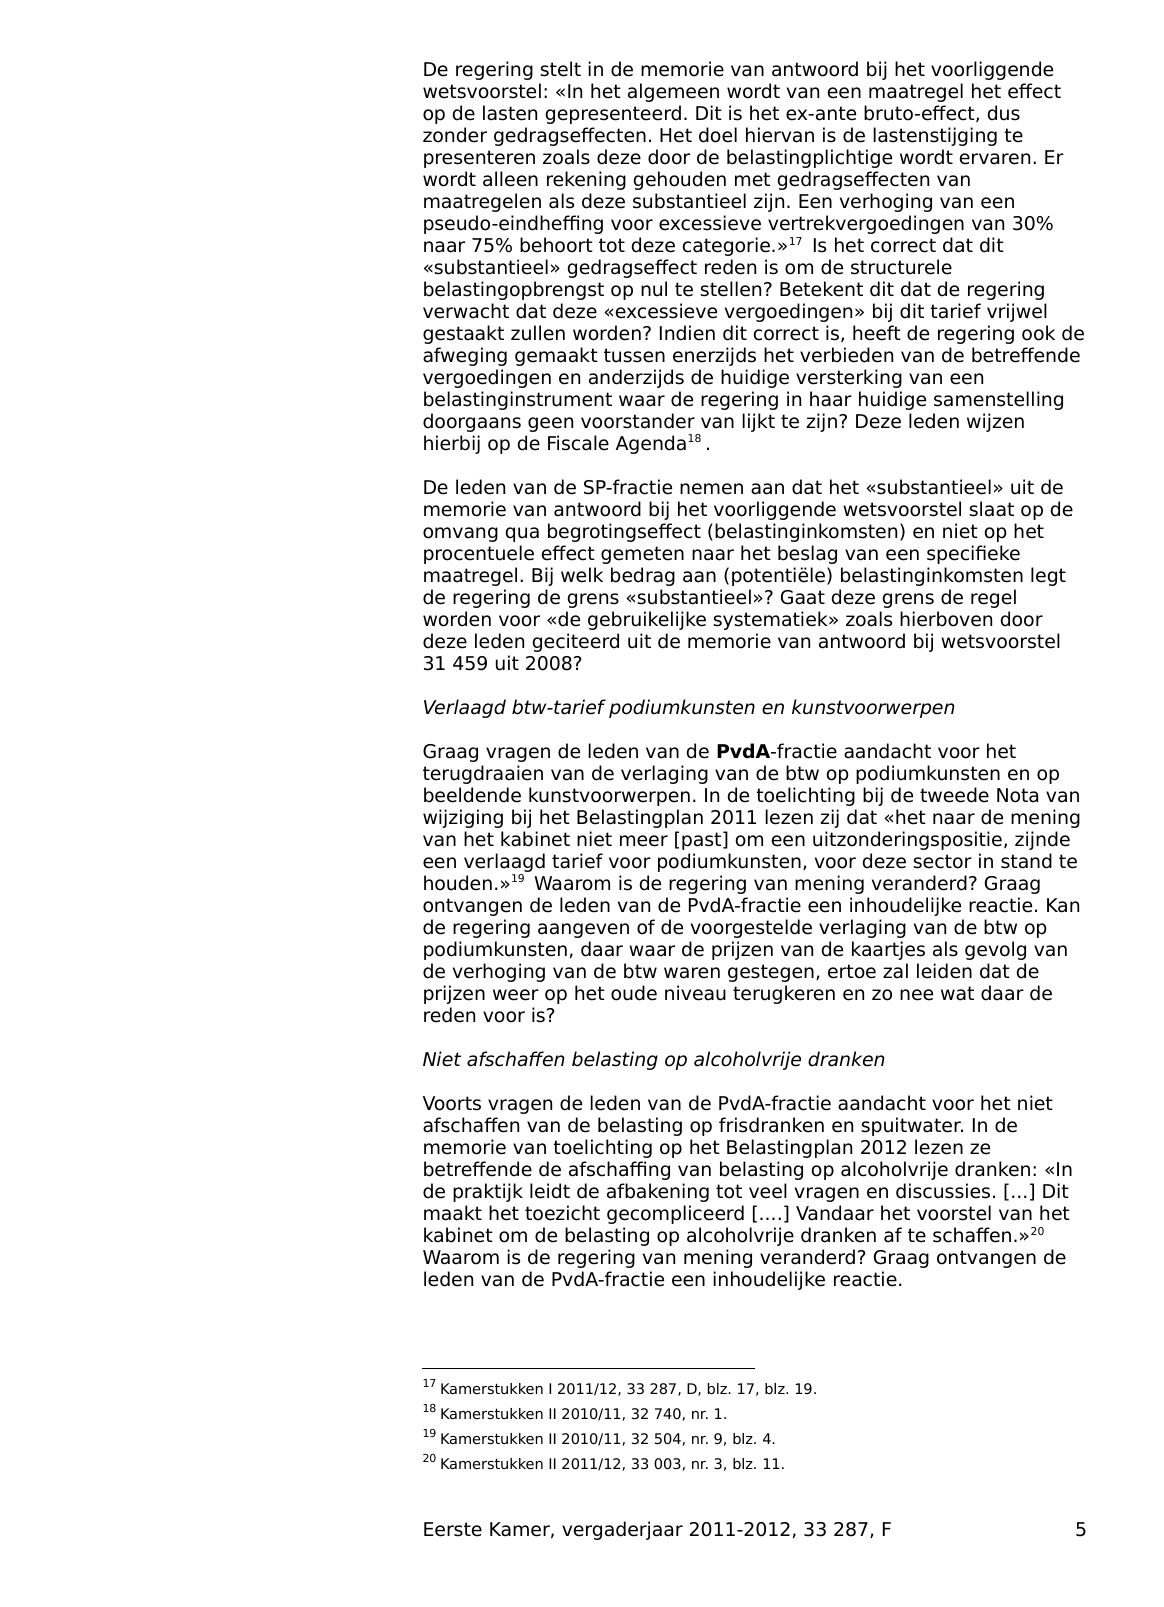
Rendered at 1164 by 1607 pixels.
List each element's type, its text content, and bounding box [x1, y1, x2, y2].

text Graag vragen de leden van de PvdA-fractie aandacht voor het terugdraaien van de verlaging van de btw op podiumkunsten en op beeldende kunstvoorwerpen. In de toelichting bij de tweede Nota van wijziging bij het Belastingplan 2011 lezen zij dat «het naar de mening van het kabinet niet meer [past] om een uitzonderingspositie, zijnde een verlaagd tarief voor podiumkunsten, voor deze sector in stand te houden.» Waarom is de regering van mening veranderd? Graag ontvangen de leden van de PvdA-fractie een inhoudelijke reactie. Kan de regering aangeven of de voorgestelde verlaging van de btw op podiumkunsten, daar waar de prijzen van de kaartjes als gevolg van de verhoging van de btw waren gestegen, ertoe zal leiden dat de prijzen weer op het oude niveau terugkeren en zo nee wat daar de reden voor is? [422, 741, 1087, 1027]
text Kamerstukken II 2010/11, 32 504, nr. 9, blz. 4. [422, 1427, 1087, 1449]
text De regering stelt in de memorie van antwoord bij het voorliggende wetsvoorstel: «In het algemeen wordt van een maatregel het effect op de lasten gepresenteerd. Dit is het ex-ante bruto-effect, dus zonder gedragseffecten. Het doel hiervan is de lastenstijging te presenteren zoals deze door de belastingplichtige wordt ervaren. Er wordt alleen rekening gehouden met gedragseffecten van maatregelen als deze substantieel zijn. Een verhoging van een pseudo-eindheffing voor excessieve vertrekvergoedingen van 30% naar 75% behoort tot deze categorie.» Is het correct dat dit «substantieel» gedragseffect reden is om de structurele belastingopbrengst op nul te stellen? Betekent dit dat de regering verwacht dat deze «excessieve vergoedingen» bij dit tarief vrijwel gestaakt zullen worden? Indien dit correct is, heeft de regering ook de afweging gemaakt tussen enerzijds het verbieden van de betreffende vergoedingen en anderzijds de huidige versterking van een belastinginstrument waar de regering in haar huidige samenstelling doorgaans geen voorstander van lijkt te zijn? Deze leden wijzen hierbij op de Fiscale Agenda. [422, 59, 1087, 455]
text Kamerstukken II 2011/12, 33 003, nr. 3, blz. 11. [422, 1452, 1087, 1474]
subtitle Niet afschaffen belasting op alcoholvrije dranken [422, 1049, 1087, 1071]
subtitle Verlaagd btw-tarief podiumkunsten en kunstvoorwerpen [422, 697, 1087, 719]
text Kamerstukken II 2010/11, 32 740, nr. 1. [422, 1402, 1087, 1424]
text De leden van de SP-fractie nemen aan dat het «substantieel» uit de memorie van antwoord bij het voorliggende wetsvoorstel slaat op de omvang qua begrotingseffect (belastinginkomsten) en niet op het procentuele effect gemeten naar het beslag van een specifieke maatregel. Bij welk bedrag aan (potentiële) belastinginkomsten legt de regering de grens «substantieel»? Gaat deze grens de regel worden voor «de gebruikelijke systematiek» zoals hierboven door deze leden geciteerd uit de memorie van antwoord bij wetsvoorstel 31 459 uit 2008? [422, 477, 1087, 675]
text Voorts vragen de leden van de PvdA-fractie aandacht voor het niet afschaffen van de belasting op frisdranken en spuitwater. In de memorie van toelichting op het Belastingplan 2012 lezen ze betreffende de afschaffing van belasting op alcoholvrije dranken: «In de praktijk leidt de afbakening tot veel vragen en discussies. [...] Dit maakt het toezicht gecompliceerd [....] Vandaar het voorstel van het kabinet om de belasting op alcoholvrije dranken af te schaffen.» Waarom is de regering van mening veranderd? Graag ontvangen de leden van de PvdA-fractie een inhoudelijke reactie. [422, 1093, 1087, 1291]
text Kamerstukken I 2011/12, 33 287, D, blz. 17, blz. 19. [422, 1377, 1087, 1399]
